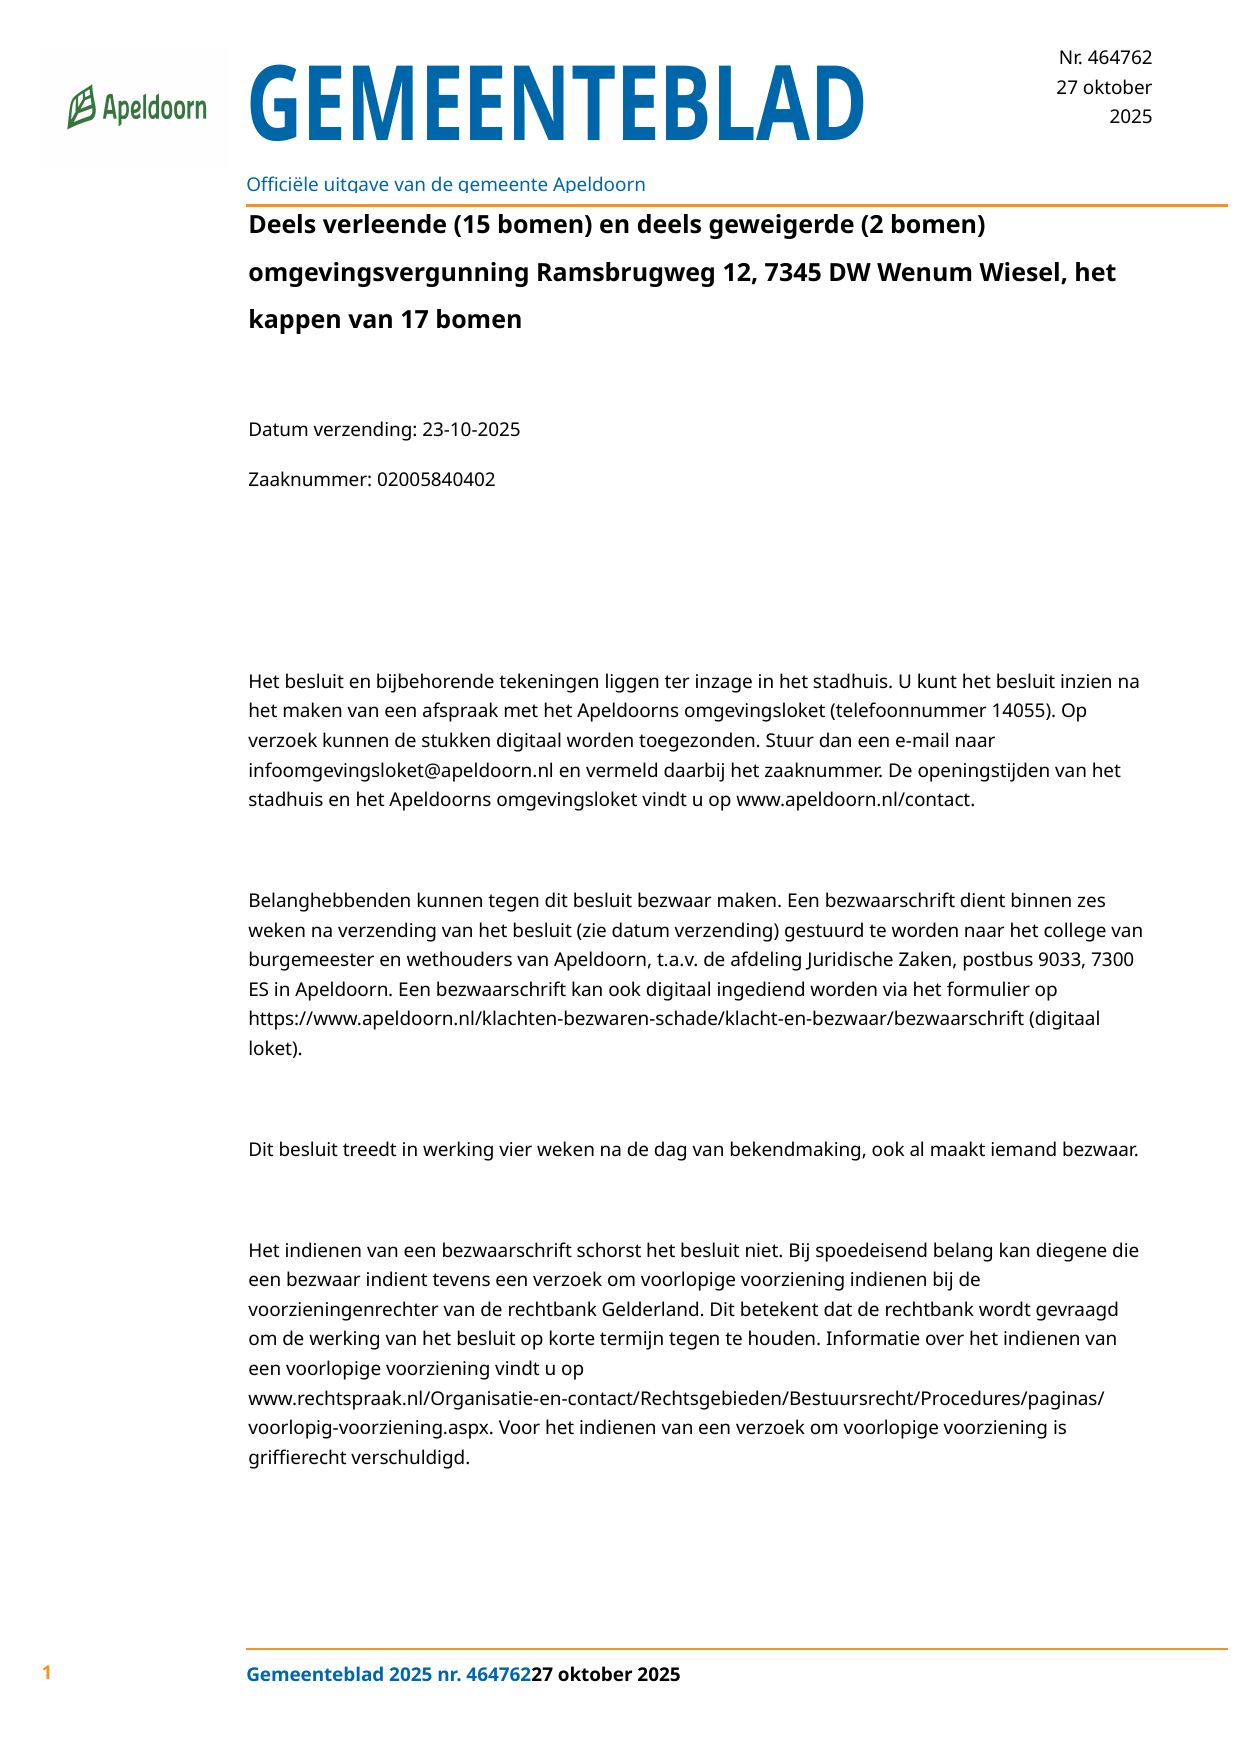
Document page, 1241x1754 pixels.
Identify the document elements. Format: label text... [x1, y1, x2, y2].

text Zaaknummer: 02005840402 [248, 466, 1152, 492]
text Het besluit en bijbehorende tekeningen liggen ter inzage in het stadhuis. U kunt het besluit inzien na het maken van een afspraak met het Apeldoorns omgevingsloket (telefoonnummer 14055). Op verzoek kunnen de stukken digitaal worden toegezonden. Stuur dan een e-mail naar infoomgevingsloket@apeldoorn.nl en vermeld daarbij het zaaknummer. De openingstijden van het stadhuis en het Apeldoorns omgevingsloket vindt u op www.apeldoorn.nl/contact. [248, 668, 1152, 812]
text Datum verzending: 23-10-2025 [248, 416, 1152, 442]
text Belanghebbenden kunnen tegen dit besluit bezwaar maken. Een bezwaarschrift dient binnen zes weken na verzending van het besluit (zie datum verzending) gestuurd te worden naar het college van burgemeester en wethouders van Apeldoorn, t.a.v. de afdeling Juridische Zaken, postbus 9033, 7300 ES in Apeldoorn. Een bezwaarschrift kan ook digitaal ingediend worden via het formulier op https://www.apeldoorn.nl/klachten-bezwaren-schade/klacht-en-bezwaar/bezwaarschrift (digitaal loket). [248, 887, 1152, 1061]
picture [41, 47, 231, 172]
text Deels verleende (15 bomen) en deels geweigerde (2 bomen) omgevingsvergunning Ramsbrugweg 12, 7345 DW Wenum Wiesel, het kappen van 17 bomen [248, 207, 1152, 336]
text Dit besluit treedt in werking vier weken na de dag van bekendmaking, ook al maakt iemand bezwaar. [248, 1136, 1152, 1162]
text Het indienen van een bezwaarschrift schorst het besluit niet. Bij spoedeisend belang kan diegene die een bezwaar indient tevens een verzoek om voorlopige voorziening indienen bij de voorzieningenrechter van de rechtbank Gelderland. Dit betekent dat de rechtbank wordt gevraagd om de werking van het besluit op korte termijn tegen te houden. Informatie over het indienen van een voorlopige voorziening vindt u op www.rechtspraak.nl/Organisatie-en-contact/Rechtsgebieden/Bestuursrecht/Procedures/paginas/voorlopig-voorziening.aspx. Voor het indienen van een verzoek om voorlopige voorziening is griffierecht verschuldigd. [248, 1237, 1152, 1469]
